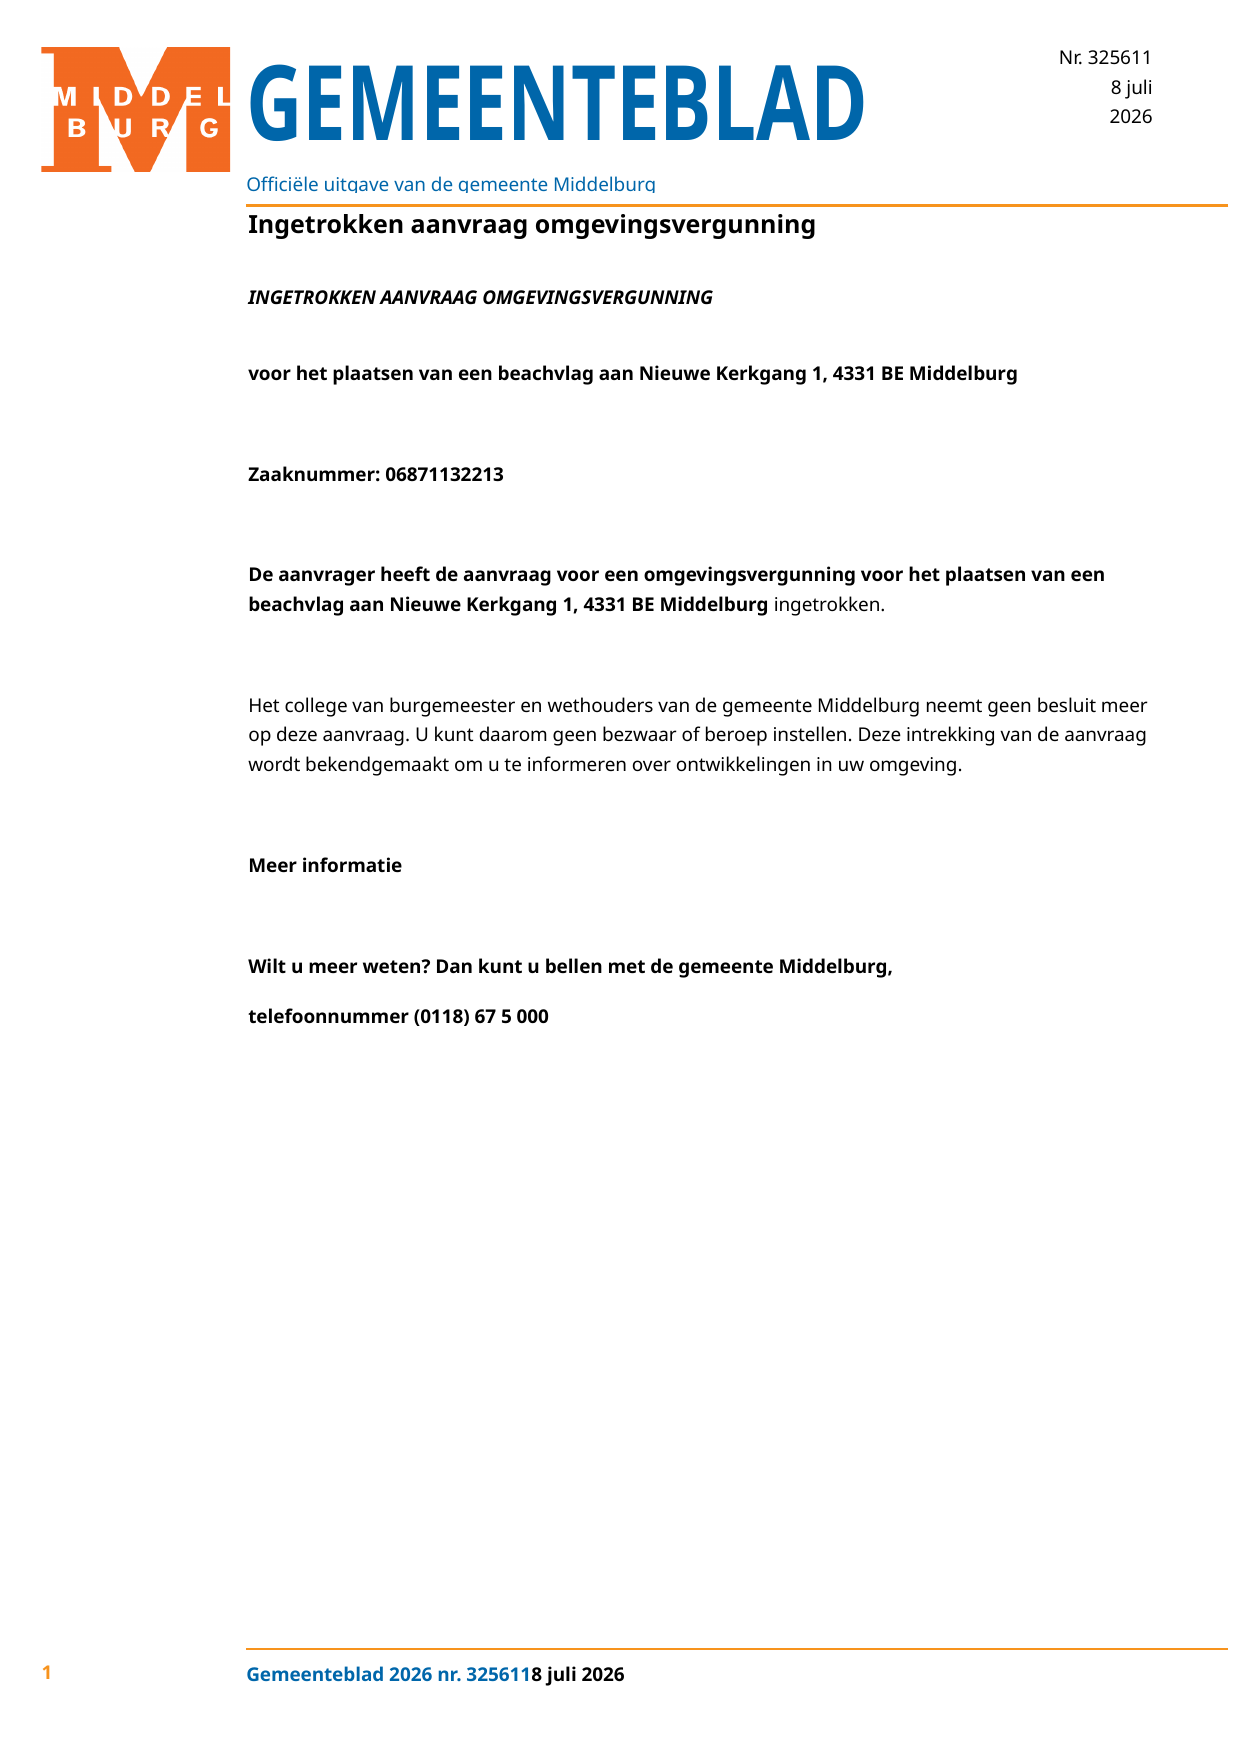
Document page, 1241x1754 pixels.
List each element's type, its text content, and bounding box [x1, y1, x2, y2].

picture [41, 47, 231, 172]
text telefoonnummer (0118) 67 5 000 [248, 1003, 1152, 1029]
text Wilt u meer weten? Dan kunt u bellen met de gemeente Middelburg, [248, 953, 1152, 979]
text Het college van burgemeester en wethouders van de gemeente Middelburg neemt geen besluit meer op deze aanvraag. U kunt daarom geen bezwaar of beroep instellen. Deze intrekking van de aanvraag wordt bekendgemaakt om u te informeren over ontwikkelingen in uw omgeving. [248, 692, 1152, 777]
text Zaaknummer: 06871132213 [248, 461, 1152, 487]
text INGETROKKEN AANVRAAG OMGEVINGSVERGUNNING [248, 284, 1152, 309]
text Meer informatie [248, 852, 1152, 878]
text voor het plaatsen van een beachvlag aan Nieuwe Kerkgang 1, 4331 BE Middelburg [248, 360, 1152, 386]
text Ingetrokken aanvraag omgevingsvergunning [248, 207, 1152, 241]
text De aanvrager heeft de aanvraag voor een omgevingsvergunning voor het plaatsen van een beachvlag aan Nieuwe Kerkgang 1, 4331 BE Middelburg ingetrokken. [248, 562, 1152, 617]
